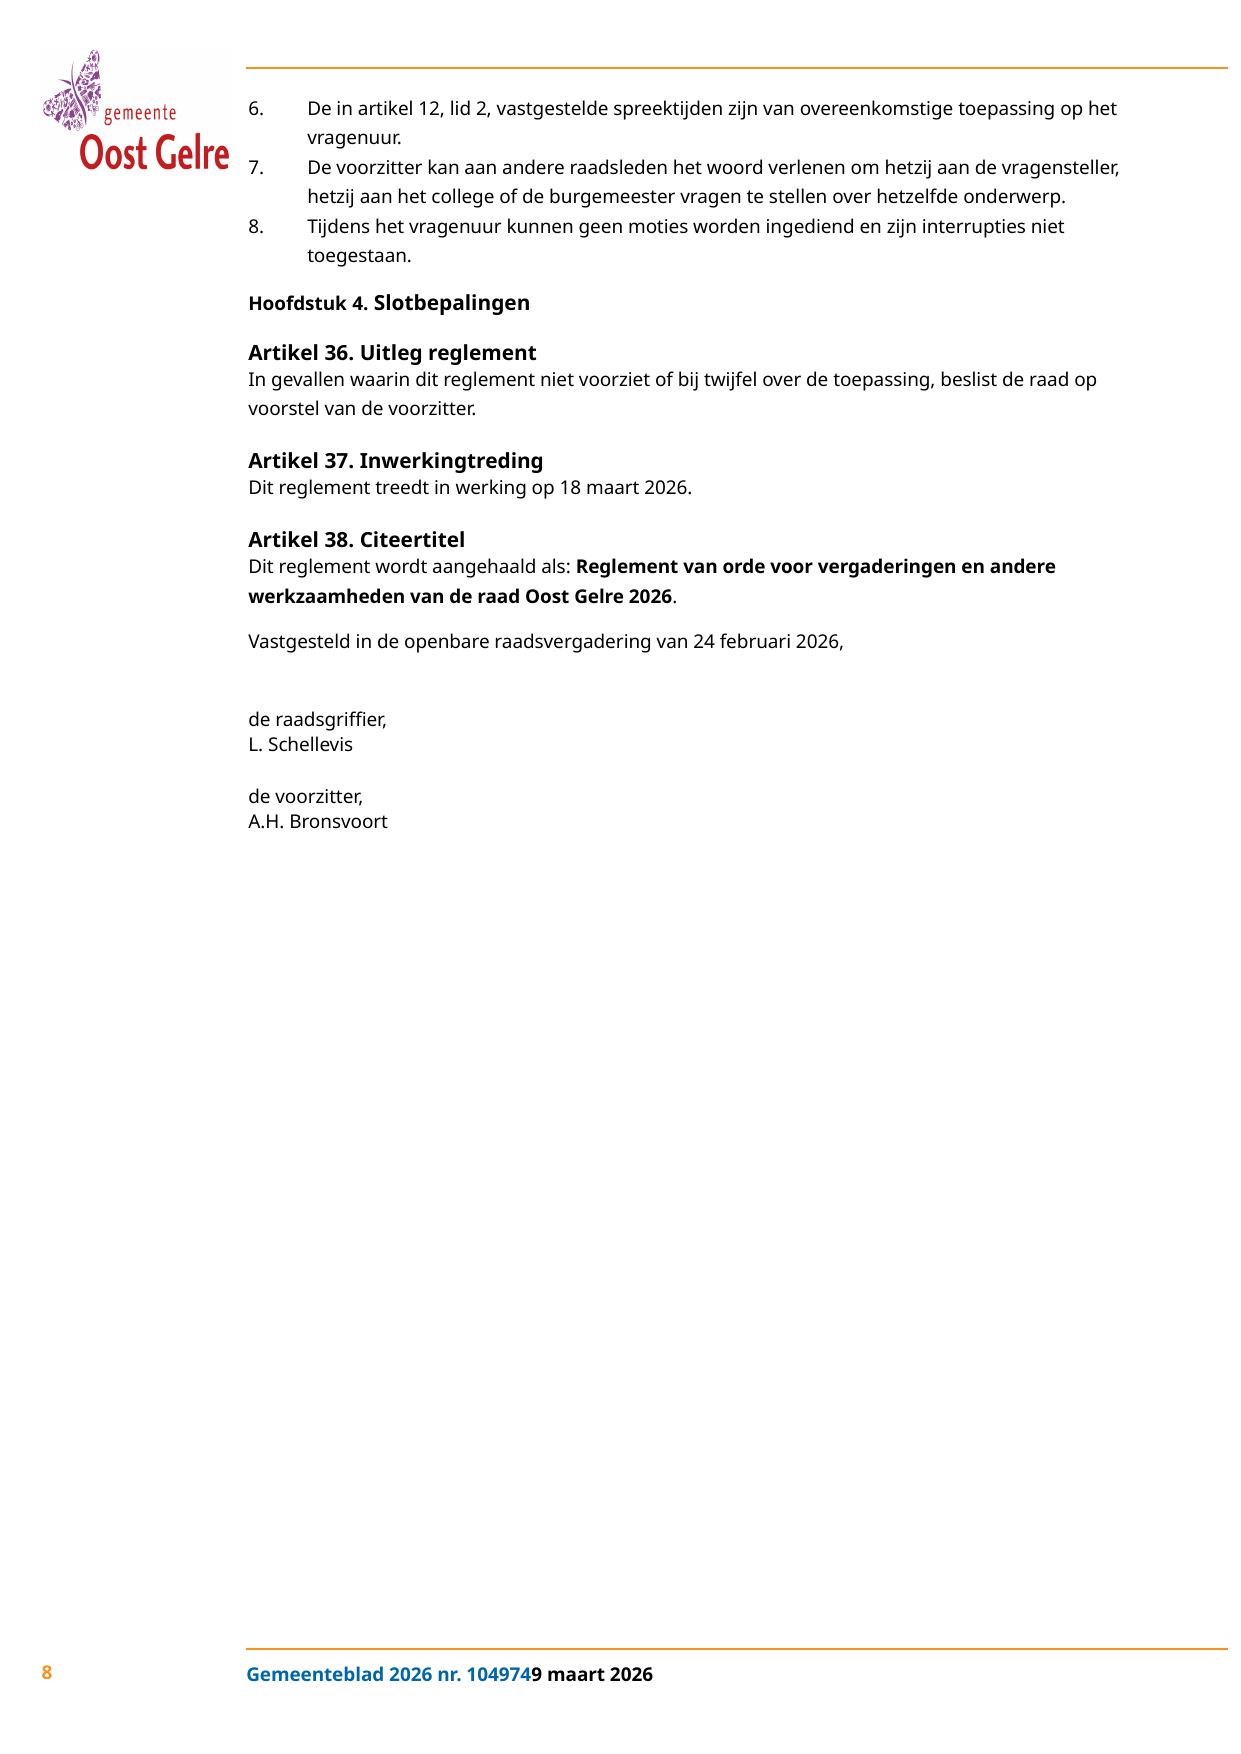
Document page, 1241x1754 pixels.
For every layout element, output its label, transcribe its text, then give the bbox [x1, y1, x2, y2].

text Dit reglement treedt in werking op 18 maart 2026. [248, 474, 1152, 500]
text In gevallen waarin dit reglement niet voorziet of bij twijfel over de toepassing, beslist de raad op voorstel van de voorzitter. [248, 366, 1152, 421]
list Tijdens het vragenuur kunnen geen moties worden ingediend en zijn interrupties niet toegestaan. [248, 213, 1152, 268]
text L. Schellevis [248, 731, 1152, 757]
text Artikel 37. Inwerkingtreding [248, 446, 1152, 474]
text Artikel 38. Citeertitel [248, 525, 1152, 553]
text A.H. Bronsvoort [248, 809, 1152, 834]
text de voorzitter, [248, 783, 1152, 809]
picture [41, 47, 231, 172]
list De in artikel 12, lid 2, vastgestelde spreektijden zijn van overeenkomstige toepassing op het vragenuur. [248, 95, 1152, 150]
text Hoofdstuk 4. Slotbepalingen [248, 288, 1152, 317]
list De voorzitter kan aan andere raadsleden het woord verlenen om hetzij aan de vragensteller, hetzij aan het college of de burgemeester vragen te stellen over hetzelfde onderwerp. [248, 154, 1152, 209]
text Artikel 36. Uitleg reglement [248, 338, 1152, 366]
text de raadsgriffier, [248, 706, 1152, 731]
text Dit reglement wordt aangehaald als: Reglement van orde voor vergaderingen en andere werkzaamheden van de raad Oost Gelre 2026. [248, 553, 1152, 609]
text Vastgesteld in de openbare raadsvergadering van 24 februari 2026, [248, 628, 1152, 654]
